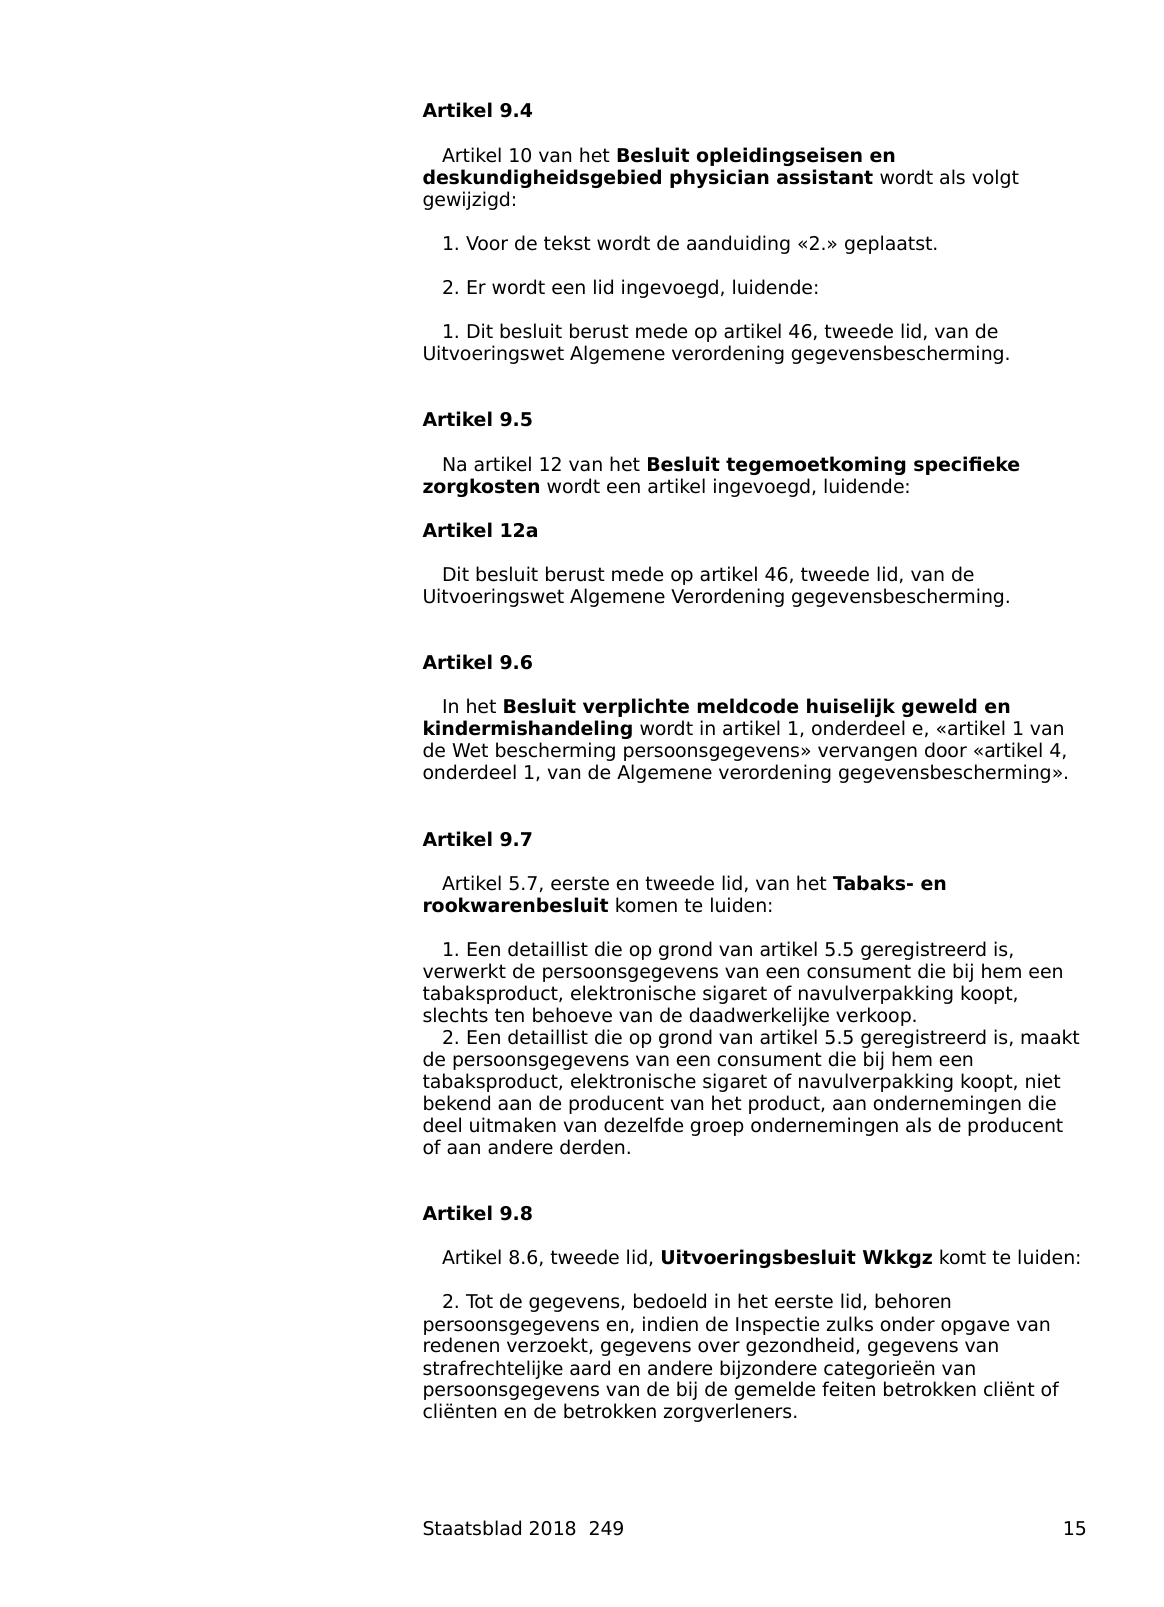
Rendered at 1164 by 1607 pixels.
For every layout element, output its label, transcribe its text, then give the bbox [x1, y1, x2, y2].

text 1. Voor de tekst wordt de aanduiding «2.» geplaatst. [422, 233, 1087, 255]
subtitle Artikel 9.7 [422, 829, 1087, 851]
subtitle Artikel 9.4 [422, 100, 1087, 122]
text 2. Tot de gegevens, bedoeld in het eerste lid, behoren persoonsgegevens en, indien de Inspectie zulks onder opgave van redenen verzoekt, gegevens over gezondheid, gegevens van strafrechtelijke aard en andere bijzondere categorieën van persoonsgegevens van de bij de gemelde feiten betrokken cliёnt of cliënten en de betrokken zorgverleners. [422, 1291, 1087, 1423]
text Dit besluit berust mede op artikel 46, tweede lid, van de Uitvoeringswet Algemene Verordening gegevensbescherming. [422, 564, 1087, 608]
subtitle Artikel 9.8 [422, 1203, 1087, 1225]
text 1. Een detaillist die op grond van artikel 5.5 geregistreerd is, verwerkt de persoonsgegevens van een consument die bij hem een tabaksproduct, elektronische sigaret of navulverpakking koopt, slechts ten behoeve van de daadwerkelijke verkoop. [422, 939, 1087, 1027]
subtitle Artikel 12a [422, 520, 1087, 542]
text 2. Een detaillist die op grond van artikel 5.5 geregistreerd is, maakt de persoonsgegevens van een consument die bij hem een tabaksproduct, elektronische sigaret of navulverpakking koopt, niet bekend aan de producent van het product, aan ondernemingen die deel uitmaken van dezelfde groep ondernemingen als de producent of aan andere derden. [422, 1027, 1087, 1159]
text Artikel 5.7, eerste en tweede lid, van het Tabaks- en rookwarenbesluit komen te luiden: [422, 873, 1087, 917]
text 1. Dit besluit berust mede op artikel 46, tweede lid, van de Uitvoeringswet Algemene verordening gegevensbescherming. [422, 321, 1087, 365]
text In het Besluit verplichte meldcode huiselijk geweld en kindermishandeling wordt in artikel 1, onderdeel e, «artikel 1 van de Wet bescherming persoonsgegevens» vervangen door «artikel 4, onderdeel 1, van de Algemene verordening gegevensbescherming». [422, 696, 1087, 784]
text 2. Er wordt een lid ingevoegd, luidende: [422, 277, 1087, 299]
subtitle Artikel 9.6 [422, 652, 1087, 674]
subtitle Artikel 9.5 [422, 409, 1087, 431]
text Artikel 8.6, tweede lid, Uitvoeringsbesluit Wkkgz komt te luiden: [422, 1247, 1087, 1269]
text Artikel 10 van het Besluit opleidingseisen en deskundigheidsgebied physician assistant wordt als volgt gewijzigd: [422, 144, 1087, 211]
text Na artikel 12 van het Besluit tegemoetkoming specifieke zorgkosten wordt een artikel ingevoegd, luidende: [422, 453, 1087, 497]
